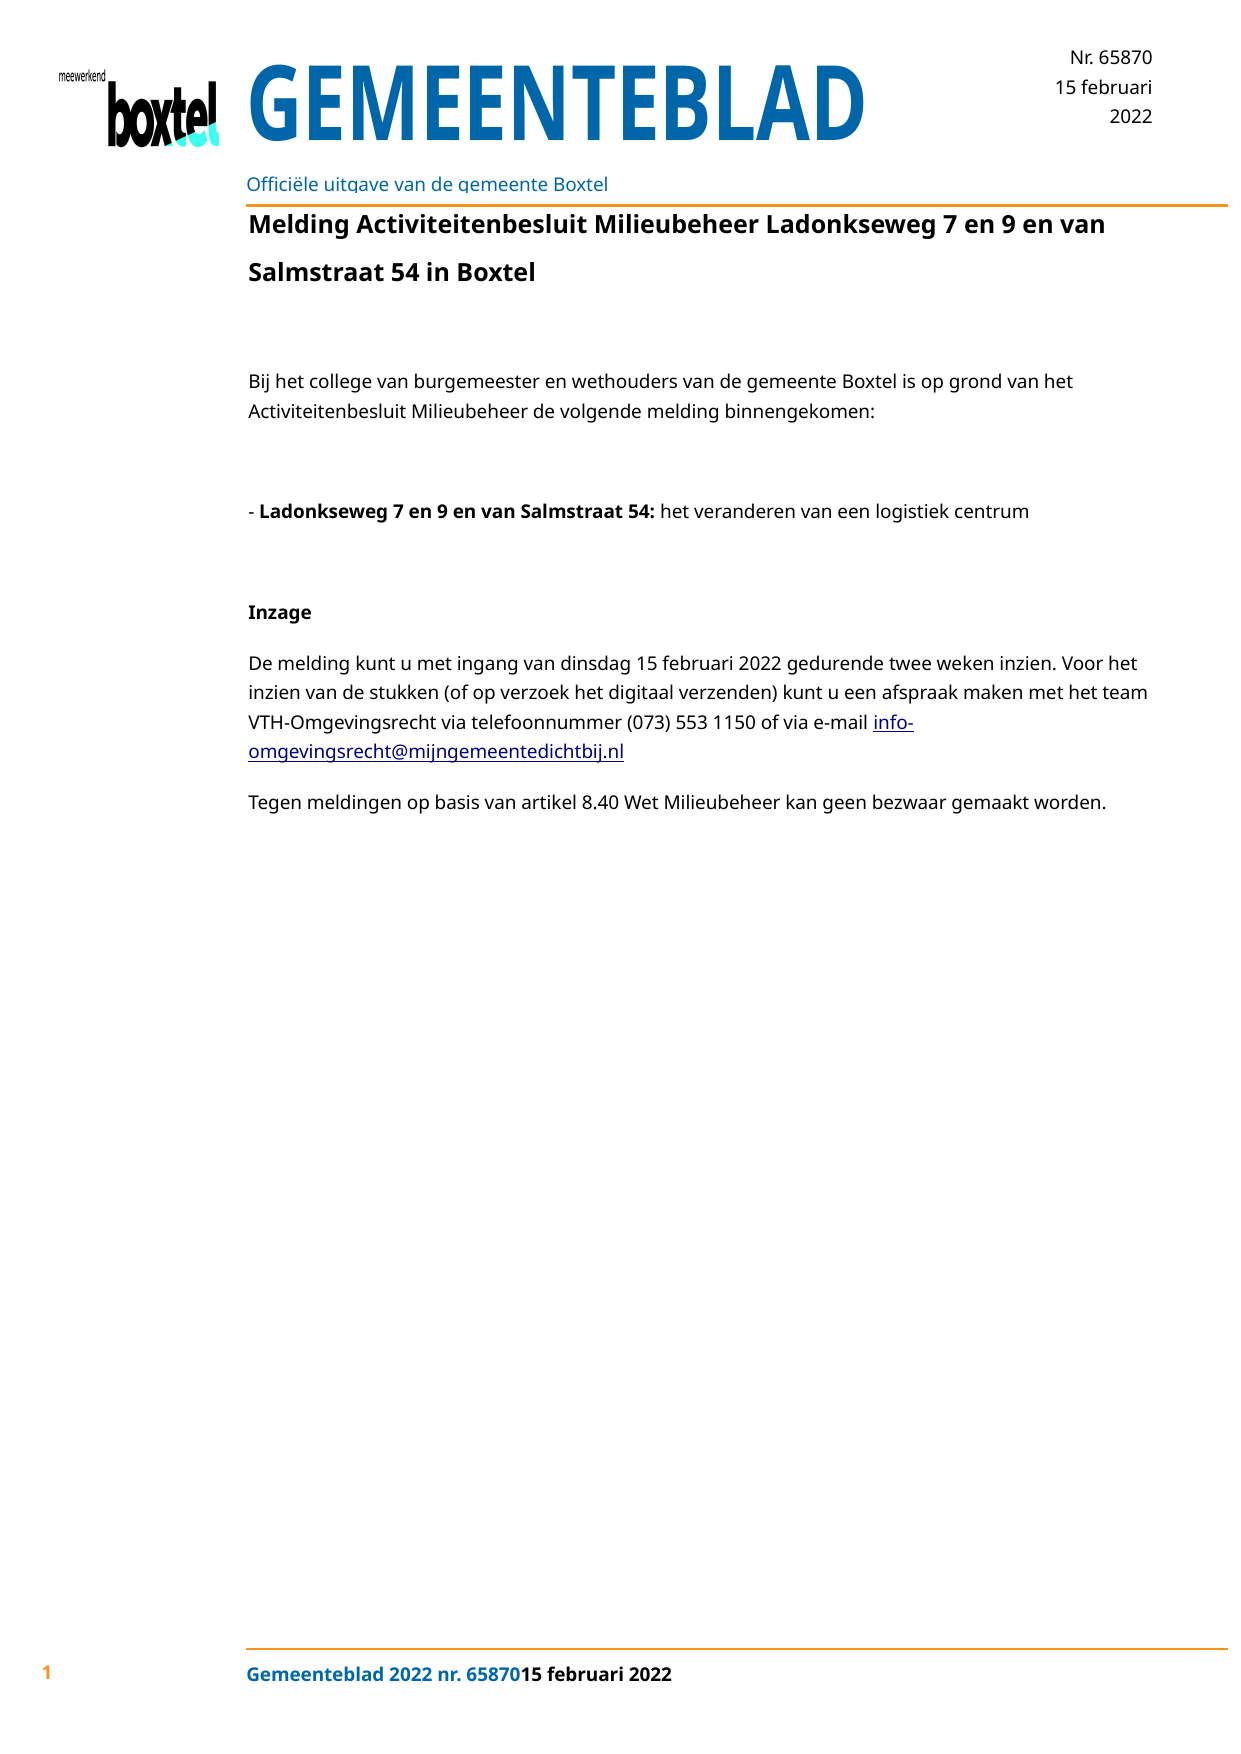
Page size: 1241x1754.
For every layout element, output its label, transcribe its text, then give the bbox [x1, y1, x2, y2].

text - Ladonkseweg 7 en 9 en van Salmstraat 54: het veranderen van een logistiek centrum [248, 499, 1152, 524]
text Inzage [248, 599, 1152, 625]
text De melding kunt u met ingang van dinsdag 15 februari 2022 gedurende twee weken inzien. Voor het inzien van de stukken (of op verzoek het digitaal verzenden) kunt u een afspraak maken met het team VTH-Omgevingsrecht via telefoonnummer (073) 553 1150 of via e-mail info-omgevingsrecht@mijngemeentedichtbij.nl [248, 650, 1152, 764]
picture [41, 47, 231, 172]
text Melding Activiteitenbesluit Milieubeheer Ladonkseweg 7 en 9 en van Salmstraat 54 in Boxtel [248, 207, 1152, 288]
text Tegen meldingen op basis van artikel 8.40 Wet Milieubeheer kan geen bezwaar gemaakt worden. [248, 789, 1152, 815]
text Bij het college van burgemeester en wethouders van de gemeente Boxtel is op grond van het Activiteitenbesluit Milieubeheer de volgende melding binnengekomen: [248, 368, 1152, 424]
